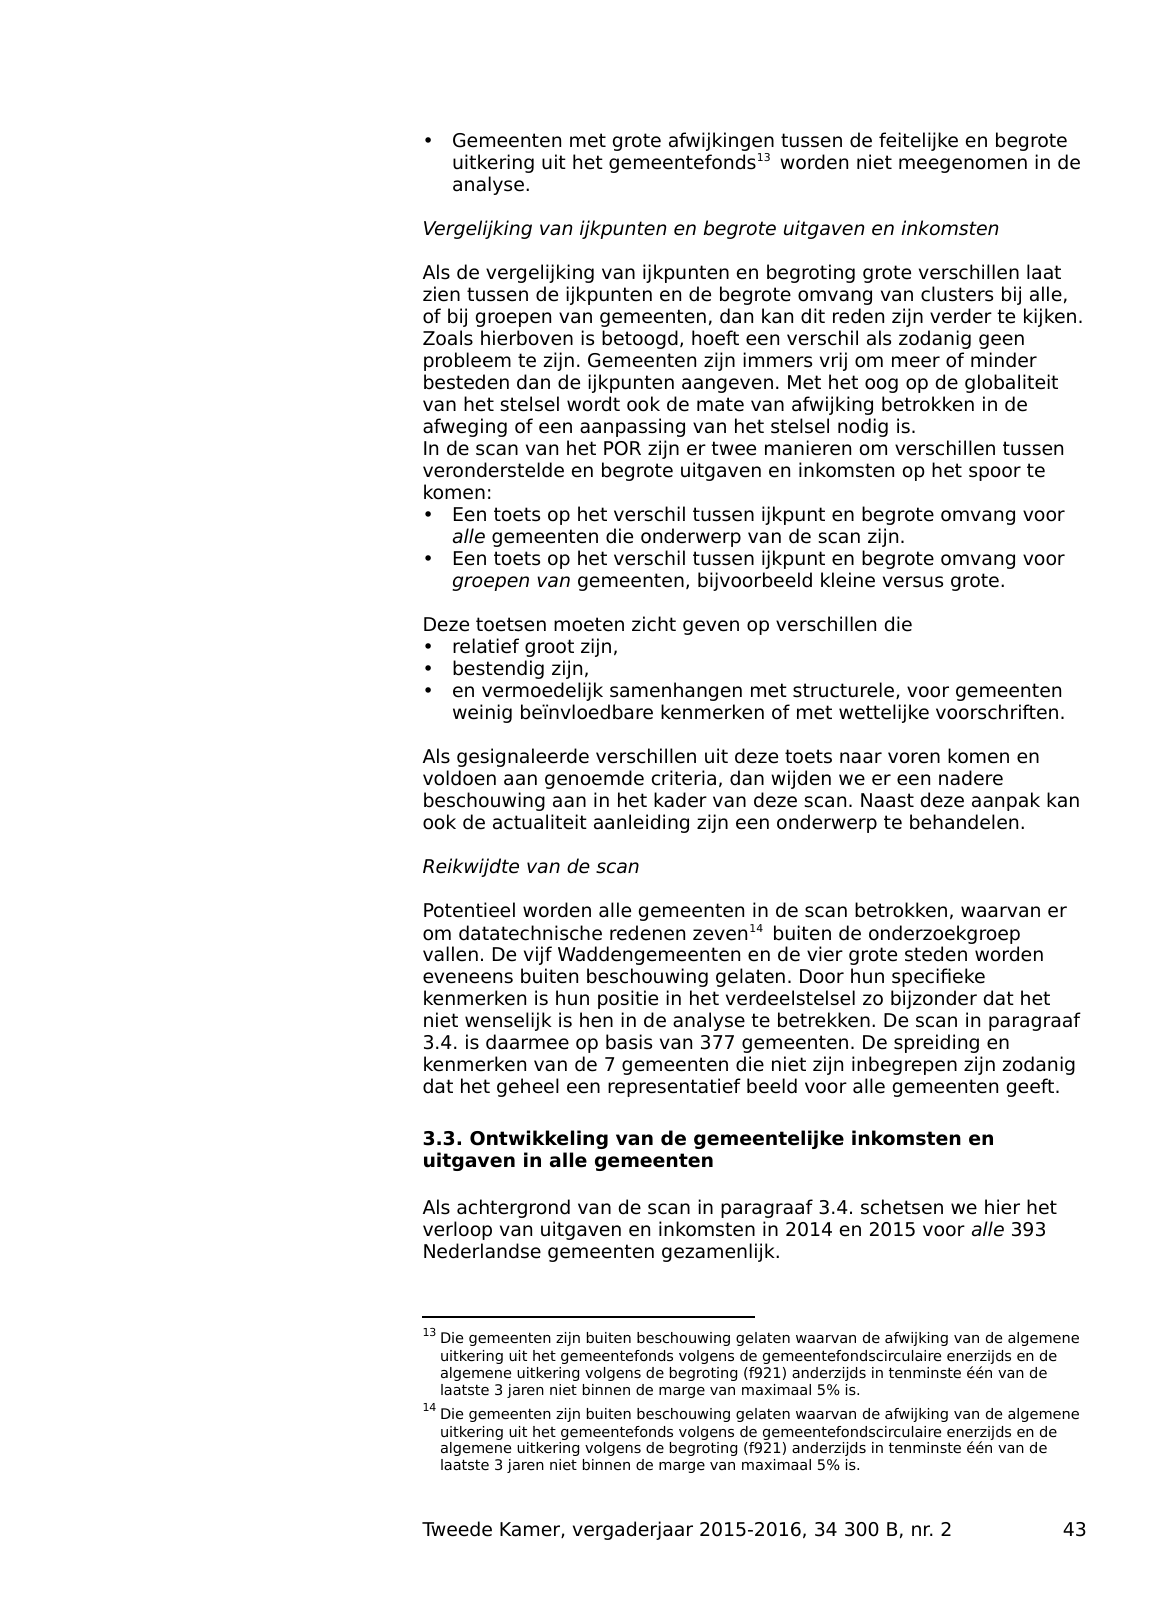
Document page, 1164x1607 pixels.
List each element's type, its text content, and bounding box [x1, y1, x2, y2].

text • Een toets op het verschil tussen ijkpunt en begrote omvang voor alle gemeenten die onderwerp van de scan zijn. [422, 504, 1087, 548]
text Als achtergrond van de scan in paragraaf 3.4. schetsen we hier het verloop van uitgaven en inkomsten in 2014 en 2015 voor alle 393 Nederlandse gemeenten gezamenlijk. [422, 1197, 1087, 1263]
text • en vermoedelijk samenhangen met structurele, voor gemeenten weinig beïnvloedbare kenmerken of met wettelijke voorschriften. [422, 680, 1087, 724]
text • Een toets op het verschil tussen ijkpunt en begrote omvang voor groepen van gemeenten, bijvoorbeeld kleine versus grote. [422, 548, 1087, 592]
text • Gemeenten met grote afwijkingen tussen de feitelijke en begrote uitkering uit het gemeentefonds worden niet meegenomen in de analyse. [422, 130, 1087, 196]
text Als gesignaleerde verschillen uit deze toets naar voren komen en voldoen aan genoemde criteria, dan wijden we er een nadere beschouwing aan in het kader van deze scan. Naast deze aanpak kan ook de actualiteit aanleiding zijn een onderwerp te behandelen. [422, 746, 1087, 834]
text In de scan van het POR zijn er twee manieren om verschillen tussen veronderstelde en begrote uitgaven en inkomsten op het spoor te komen: [422, 438, 1087, 504]
text Potentieel worden alle gemeenten in de scan betrokken, waarvan er om datatechnische redenen zeven buiten de onderzoekgroep vallen. De vijf Waddengemeenten en de vier grote steden worden eveneens buiten beschouwing gelaten. Door hun specifieke kenmerken is hun positie in het verdeelstelsel zo bijzonder dat het niet wenselijk is hen in de analyse te betrekken. De scan in paragraaf 3.4. is daarmee op basis van 377 gemeenten. De spreiding en kenmerken van de 7 gemeenten die niet zijn inbegrepen zijn zodanig dat het geheel een representatief beeld voor alle gemeenten geeft. [422, 900, 1087, 1098]
text Deze toetsen moeten zicht geven op verschillen die [422, 614, 1087, 636]
text • relatief groot zijn, [422, 636, 1087, 658]
text • bestendig zijn, [422, 658, 1087, 680]
text Die gemeenten zijn buiten beschouwing gelaten waarvan de afwijking van de algemene uitkering uit het gemeentefonds volgens de gemeentefondscirculaire enerzijds en de algemene uitkering volgens de begroting (f921) anderzijds in tenminste één van de laatste 3 jaren niet binnen de marge van maximaal 5% is. [422, 1402, 1087, 1474]
subtitle Reikwijdte van de scan [422, 856, 1087, 878]
subtitle 3.3. Ontwikkeling van de gemeentelijke inkomsten en uitgaven in alle gemeenten [422, 1128, 1087, 1172]
subtitle Vergelijking van ijkpunten en begrote uitgaven en inkomsten [422, 218, 1087, 240]
text Die gemeenten zijn buiten beschouwing gelaten waarvan de afwijking van de algemene uitkering uit het gemeentefonds volgens de gemeentefondscirculaire enerzijds en de algemene uitkering volgens de begroting (f921) anderzijds in tenminste één van de laatste 3 jaren niet binnen de marge van maximaal 5% is. [422, 1326, 1087, 1399]
text Als de vergelijking van ijkpunten en begroting grote verschillen laat zien tussen de ijkpunten en de begrote omvang van clusters bij alle, of bij groepen van gemeenten, dan kan dit reden zijn verder te kijken. Zoals hierboven is betoogd, hoeft een verschil als zodanig geen probleem te zijn. Gemeenten zijn immers vrij om meer of minder besteden dan de ijkpunten aangeven. Met het oog op de globaliteit van het stelsel wordt ook de mate van afwijking betrokken in de afweging of een aanpassing van het stelsel nodig is. [422, 262, 1087, 438]
